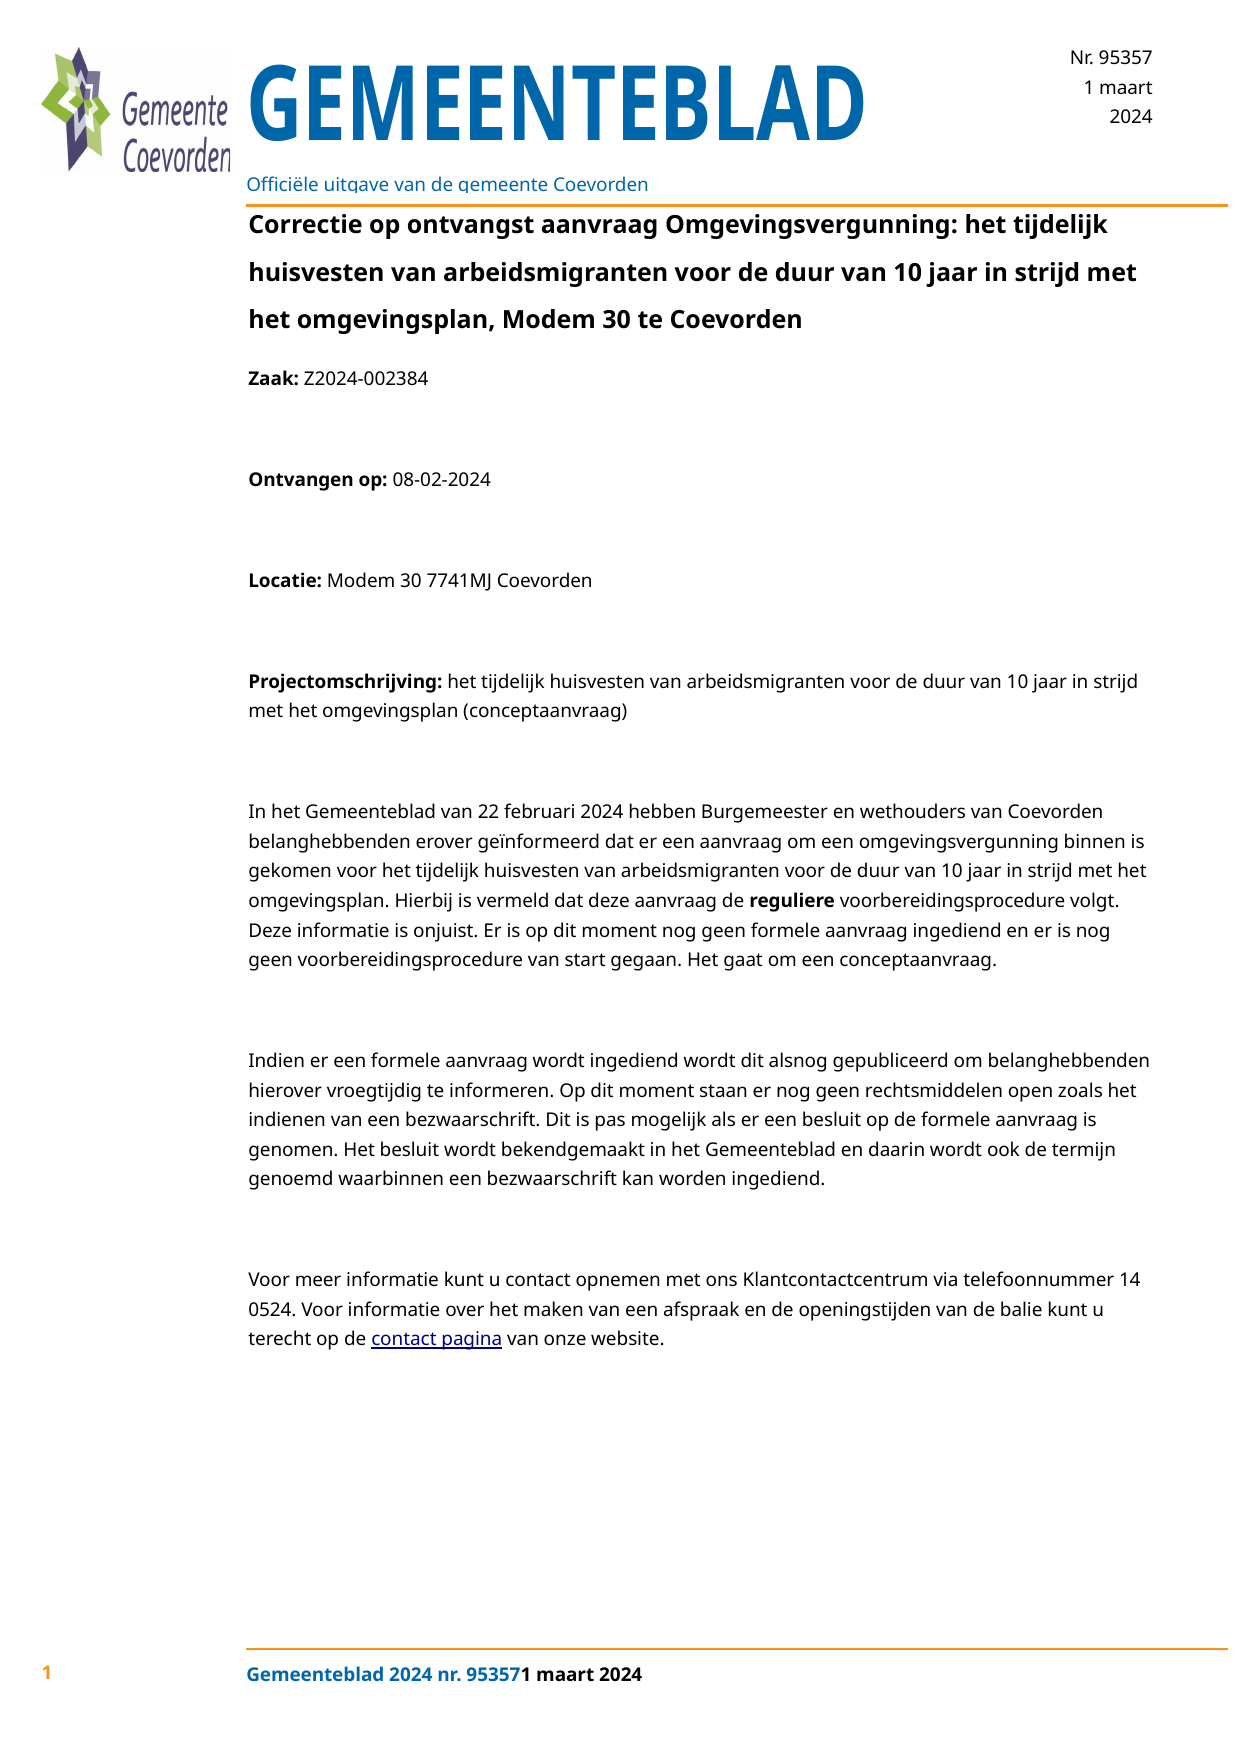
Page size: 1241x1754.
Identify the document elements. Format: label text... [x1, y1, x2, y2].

picture [41, 47, 231, 172]
text Projectomschrijving: het tijdelijk huisvesten van arbeidsmigranten voor de duur van 10 jaar in strijd met het omgevingsplan (conceptaanvraag) [248, 668, 1152, 723]
text In het Gemeenteblad van 22 februari 2024 hebben Burgemeester en wethouders van Coevorden belanghebbenden erover geïnformeerd dat er een aanvraag om een omgevingsvergunning binnen is gekomen voor het tijdelijk huisvesten van arbeidsmigranten voor de duur van 10 jaar in strijd met het omgevingsplan. Hierbij is vermeld dat deze aanvraag de reguliere voorbereidingsprocedure volgt. Deze informatie is onjuist. Er is op dit moment nog geen formele aanvraag ingediend en er is nog geen voorbereidingsprocedure van start gegaan. Het gaat om een conceptaanvraag. [248, 798, 1152, 972]
text Zaak: Z2024-002384 [248, 366, 1152, 391]
text Ontvangen op: 08-02-2024 [248, 466, 1152, 492]
text Correctie op ontvangst aanvraag Omgevingsvergunning: het tijdelijk huisvesten van arbeidsmigranten voor de duur van 10 jaar in strijd met het omgevingsplan, Modem 30 te Coevorden [248, 207, 1152, 336]
text Voor meer informatie kunt u contact opnemen met ons Klantcontactcentrum via telefoonnummer 14 0524. Voor informatie over het maken van een afspraak en de openingstijden van de balie kunt u terecht op de contact pagina van onze website. [248, 1266, 1152, 1351]
text Locatie: Modem 30 7741MJ Coevorden [248, 567, 1152, 593]
text Indien er een formele aanvraag wordt ingediend wordt dit alsnog gepubliceerd om belanghebbenden hierover vroegtijdig te informeren. Op dit moment staan er nog geen rechtsmiddelen open zoals het indienen van een bezwaarschrift. Dit is pas mogelijk als er een besluit op de formele aanvraag is genomen. Het besluit wordt bekendgemaakt in het Gemeenteblad en daarin wordt ook de termijn genoemd waarbinnen een bezwaarschrift kan worden ingediend. [248, 1047, 1152, 1191]
